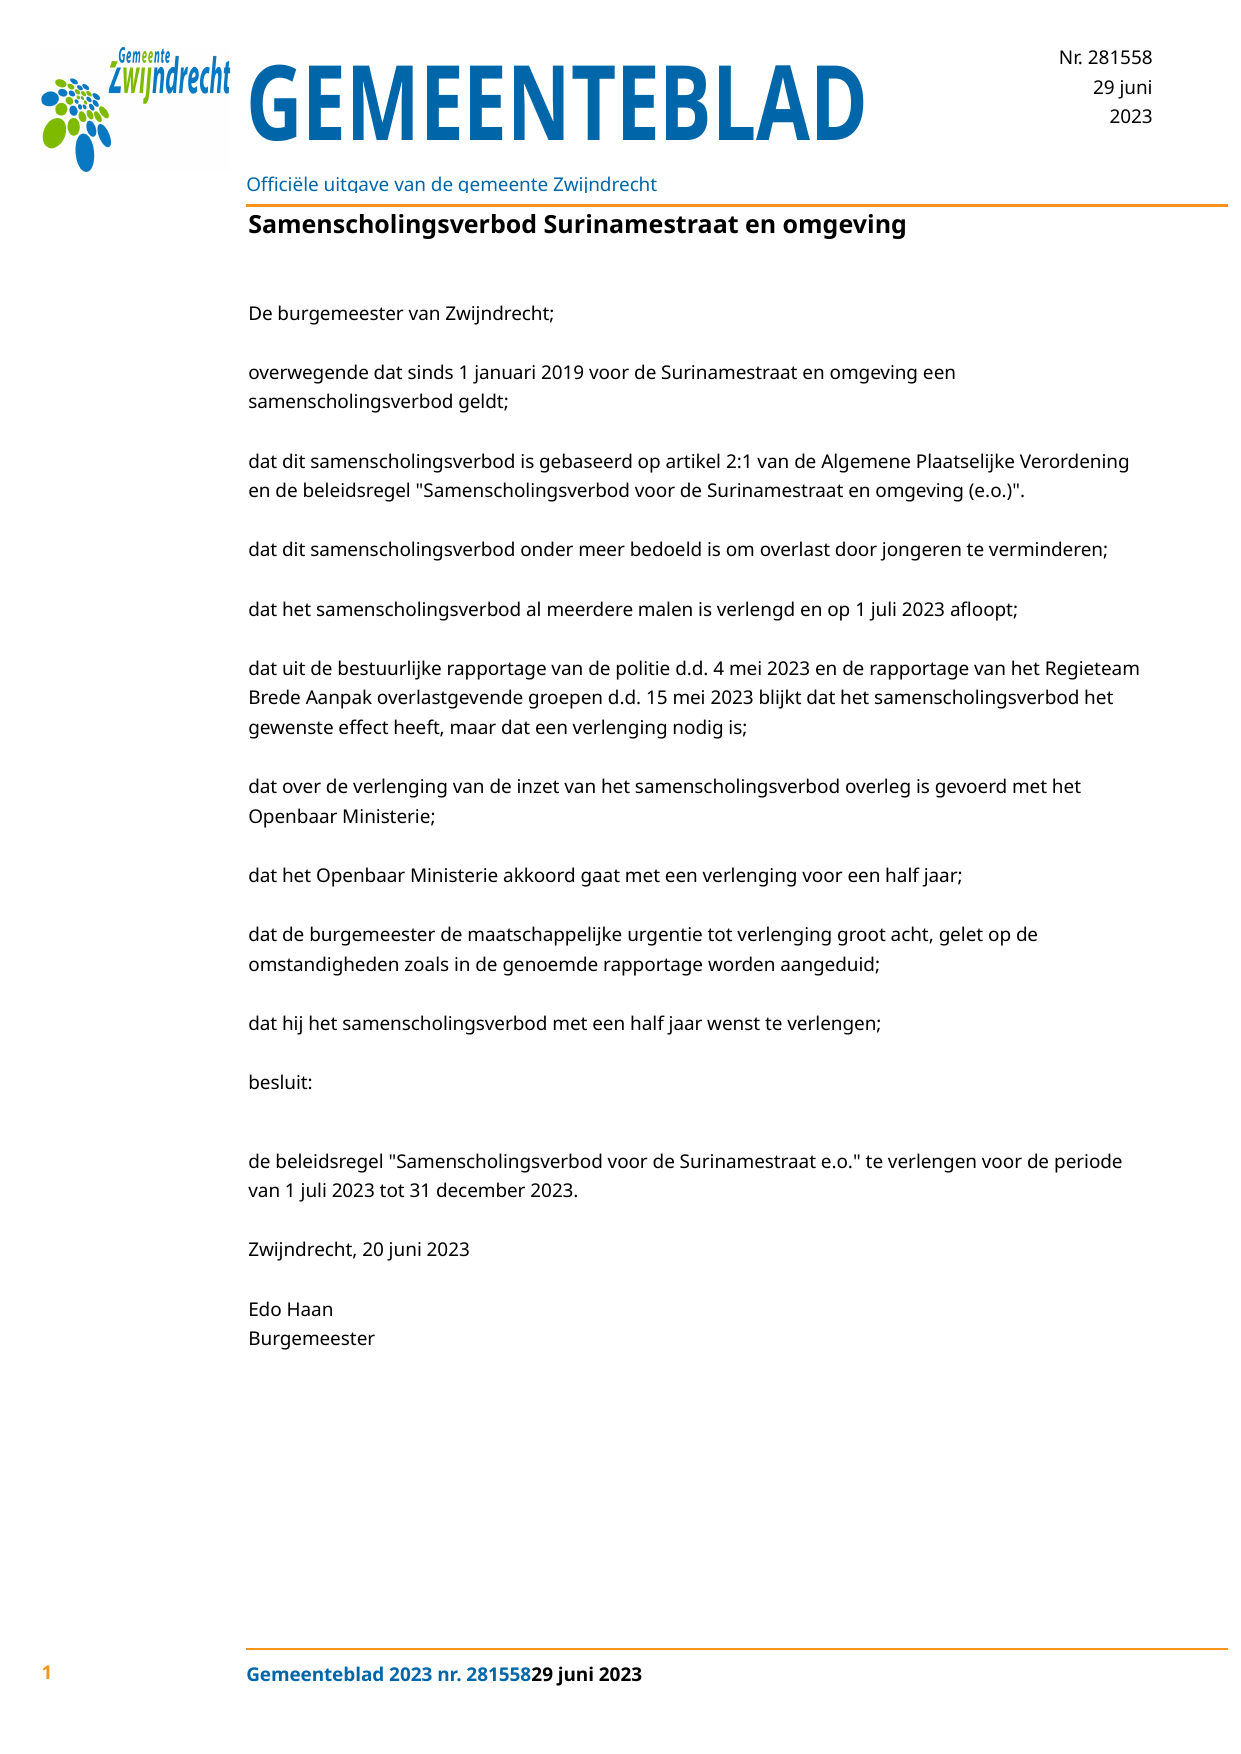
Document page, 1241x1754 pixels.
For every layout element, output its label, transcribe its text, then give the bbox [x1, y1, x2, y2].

text de beleidsregel "Samenscholingsverbod voor de Surinamestraat e.o." te verlengen voor de periode van 1 juli 2023 tot 31 december 2023. [248, 1148, 1152, 1203]
text De burgemeester van Zwijndrecht; [248, 300, 1152, 326]
text Samenscholingsverbod Surinamestraat en omgeving [248, 207, 1152, 241]
text dat over de verlenging van de inzet van het samenscholingsverbod overleg is gevoerd met het Openbaar Ministerie; [248, 773, 1152, 828]
text Edo Haan [248, 1296, 1152, 1322]
text dat de burgemeester de maatschappelijke urgentie tot verlenging groot acht, gelet op de omstandigheden zoals in de genoemde rapportage worden aangeduid; [248, 921, 1152, 976]
text dat uit de bestuurlijke rapportage van de politie d.d. 4 mei 2023 en de rapportage van het Regieteam Brede Aanpak overlastgevende groepen d.d. 15 mei 2023 blijkt dat het samenscholingsverbod het gewenste effect heeft, maar dat een verlenging nodig is; [248, 655, 1152, 740]
text besluit: [248, 1069, 1152, 1095]
text dat hij het samenscholingsverbod met een half jaar wenst te verlengen; [248, 1010, 1152, 1036]
text dat dit samenscholingsverbod onder meer bedoeld is om overlast door jongeren te verminderen; [248, 537, 1152, 562]
text dat het samenscholingsverbod al meerdere malen is verlengd en op 1 juli 2023 afloopt; [248, 596, 1152, 621]
text Zwijndrecht, 20 juni 2023 [248, 1237, 1152, 1262]
text overwegende dat sinds 1 januari 2019 voor de Surinamestraat en omgeving een samenscholingsverbod geldt; [248, 359, 1152, 414]
text Burgemeester [248, 1325, 1152, 1351]
picture [41, 47, 231, 172]
text dat dit samenscholingsverbod is gebaseerd op artikel 2:1 van de Algemene Plaatselijke Verordening en de beleidsregel "Samenscholingsverbod voor de Surinamestraat en omgeving (e.o.)". [248, 448, 1152, 503]
text dat het Openbaar Ministerie akkoord gaat met een verlenging voor een half jaar; [248, 862, 1152, 888]
